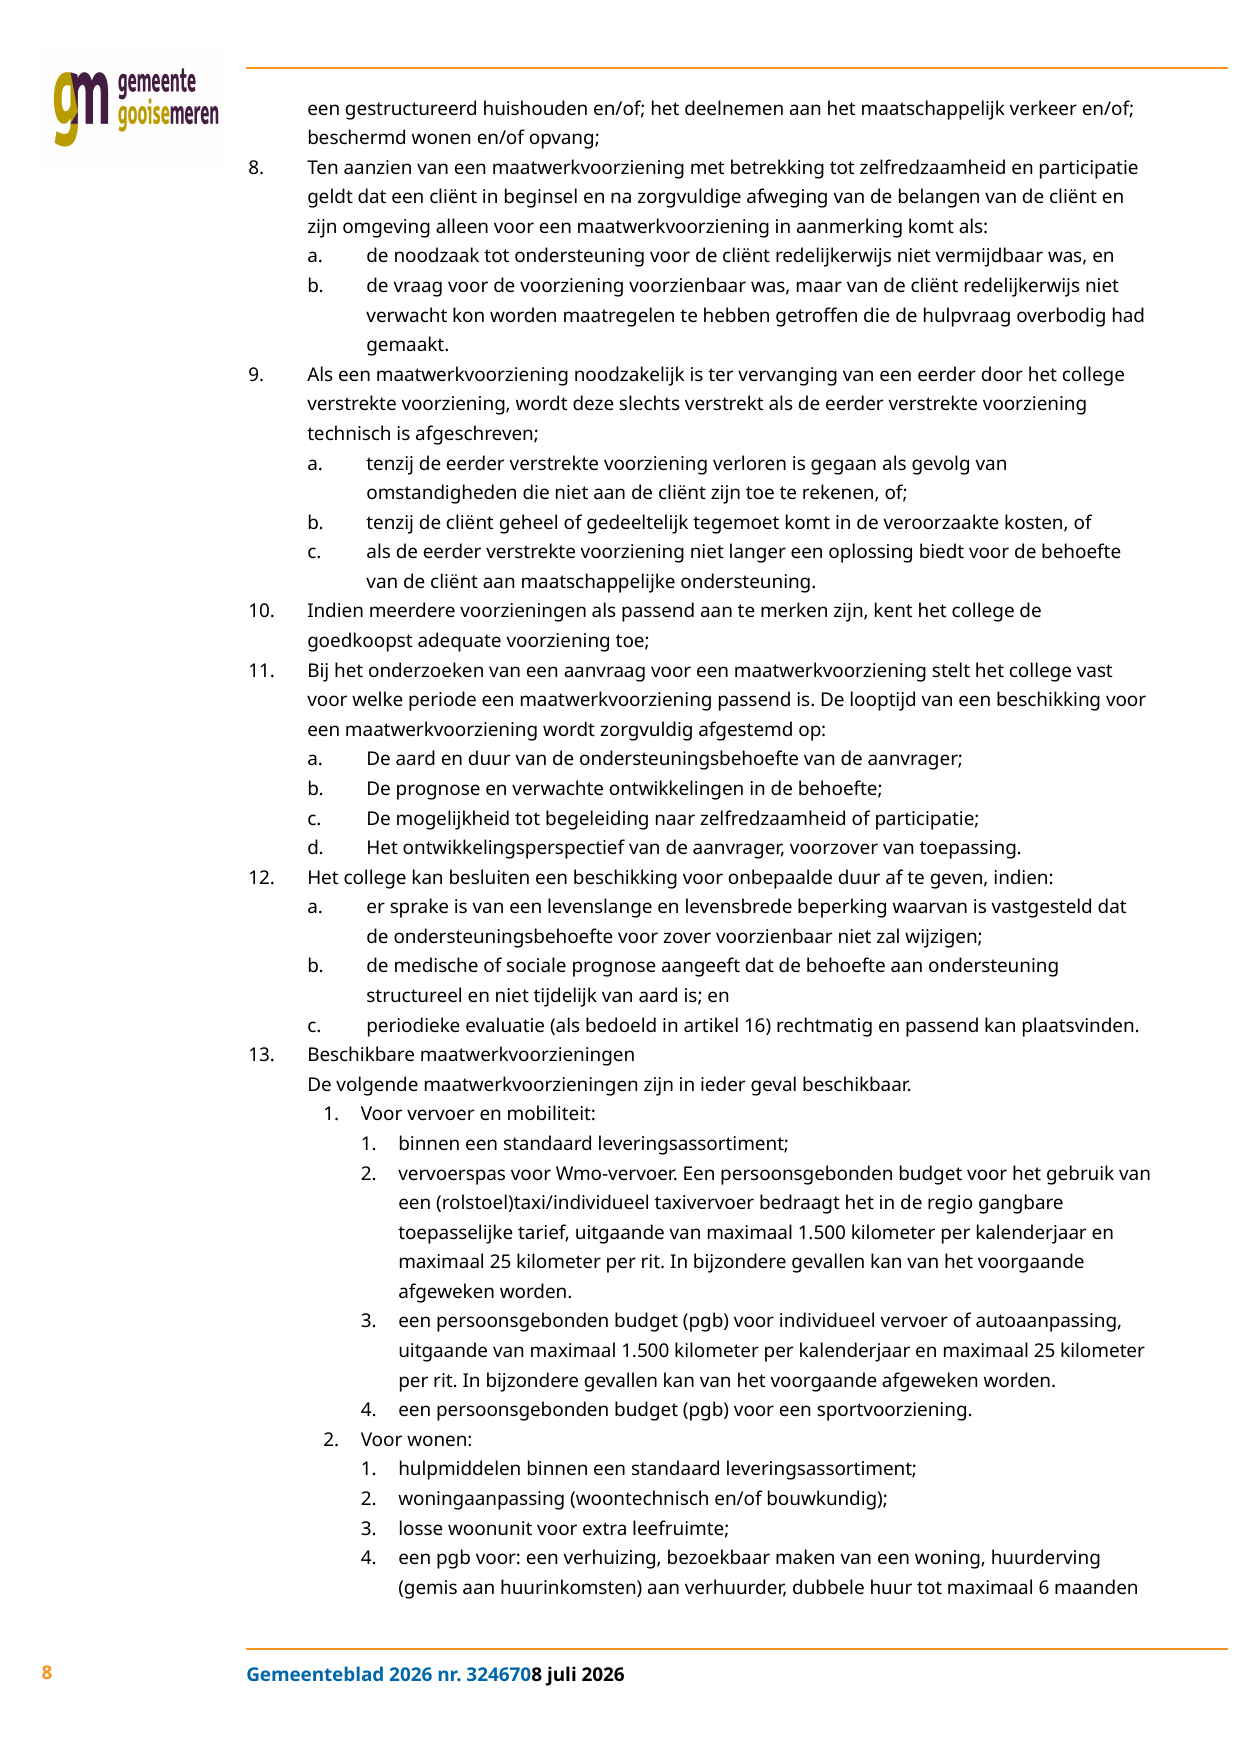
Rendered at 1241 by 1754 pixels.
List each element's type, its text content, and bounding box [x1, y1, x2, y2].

list Het ontwikkelingsperspectief van de aanvrager, voorzover van toepassing. [307, 834, 1152, 860]
list binnen een standaard leveringsassortiment; [361, 1130, 1152, 1156]
list Als een maatwerkvoorziening noodzakelijk is ter vervanging van een eerder door het college verstrekte voorziening, wordt deze slechts verstrekt als de eerder verstrekte voorziening technisch is afgeschreven; [248, 361, 1152, 446]
list Voor wonen: [323, 1426, 1152, 1452]
picture [41, 47, 231, 172]
list vervoerspas voor Wmo-vervoer. Een persoonsgebonden budget voor het gebruik van een (rolstoel)taxi/individueel taxivervoer bedraagt het in de regio gangbare toepasselijke tarief, uitgaande van maximaal 1.500 kilometer per kalenderjaar en maximaal 25 kilometer per rit. In bijzondere gevallen kan van het voorgaande afgeweken worden. [361, 1160, 1152, 1304]
list er sprake is van een levenslange en levensbrede beperking waarvan is vastgesteld dat de ondersteuningsbehoefte voor zover voorzienbaar niet zal wijzigen; [307, 893, 1152, 949]
list Beschikbare maatwerkvoorzieningen [248, 1041, 1152, 1067]
list De volgende maatwerkvoorzieningen zijn in ieder geval beschikbaar. [248, 1071, 1152, 1097]
list Voor vervoer en mobiliteit: [323, 1101, 1152, 1126]
list tenzij de eerder verstrekte voorziening verloren is gegaan als gevolg van omstandigheden die niet aan de cliënt zijn toe te rekenen, of; [307, 450, 1152, 505]
list De aard en duur van de ondersteuningsbehoefte van de aanvrager; [307, 746, 1152, 771]
list de medische of sociale prognose aangeeft dat de behoefte aan ondersteuning structureel en niet tijdelijk van aard is; en [307, 953, 1152, 1008]
list hulpmiddelen binnen een standaard leveringsassortiment; [361, 1456, 1152, 1481]
list tenzij de cliënt geheel of gedeeltelijk tegemoet komt in de veroorzaakte kosten, of [307, 509, 1152, 535]
list Bij het onderzoeken van een aanvraag voor een maatwerkvoorziening stelt het college vast voor welke periode een maatwerkvoorziening passend is. De looptijd van een beschikking voor een maatwerkvoorziening wordt zorgvuldig afgestemd op: [248, 657, 1152, 742]
list woningaanpassing (woontechnisch en/of bouwkundig); [361, 1485, 1152, 1511]
list periodieke evaluatie (als bedoeld in artikel 16) rechtmatig en passend kan plaatsvinden. [307, 1012, 1152, 1038]
list de vraag voor de voorziening voorzienbaar was, maar van de cliënt redelijkerwijs niet verwacht kon worden maatregelen te hebben getroffen die de hulpvraag overbodig had gemaakt. [307, 272, 1152, 357]
list een persoonsgebonden budget (pgb) voor individueel vervoer of autoaanpassing, uitgaande van maximaal 1.500 kilometer per kalenderjaar en maximaal 25 kilometer per rit. In bijzondere gevallen kan van het voorgaande afgeweken worden. [361, 1308, 1152, 1393]
list De prognose en verwachte ontwikkelingen in de behoefte; [307, 775, 1152, 801]
list een pgb voor: een verhuizing, bezoekbaar maken van een woning, huurderving (gemis aan huurinkomsten) aan verhuurder, dubbele huur tot maximaal 6 maanden [361, 1544, 1152, 1600]
list Indien meerdere voorzieningen als passend aan te merken zijn, kent het college de goedkoopst adequate voorziening toe; [248, 598, 1152, 653]
list als de eerder verstrekte voorziening niet langer een oplossing biedt voor de behoefte van de cliënt aan maatschappelijke ondersteuning. [307, 538, 1152, 594]
list De mogelijkheid tot begeleiding naar zelfredzaamheid of participatie; [307, 805, 1152, 831]
list de noodzaak tot ondersteuning voor de cliënt redelijkerwijs niet vermijdbaar was, en [307, 243, 1152, 268]
list een persoonsgebonden budget (pgb) voor een sportvoorziening. [361, 1396, 1152, 1422]
list losse woonunit voor extra leefruimte; [361, 1515, 1152, 1541]
list Ten aanzien van een maatwerkvoorziening met betrekking tot zelfredzaamheid en participatie geldt dat een cliënt in beginsel en na zorgvuldige afweging van de belangen van de cliënt en zijn omgeving alleen voor een maatwerkvoorziening in aanmerking komt als: [248, 154, 1152, 239]
list Het college kan besluiten een beschikking voor onbepaalde duur af te geven, indien: [248, 864, 1152, 890]
list een gestructureerd huishouden en/of; het deelnemen aan het maatschappelijk verkeer en/of; beschermd wonen en/of opvang; [248, 95, 1152, 150]
